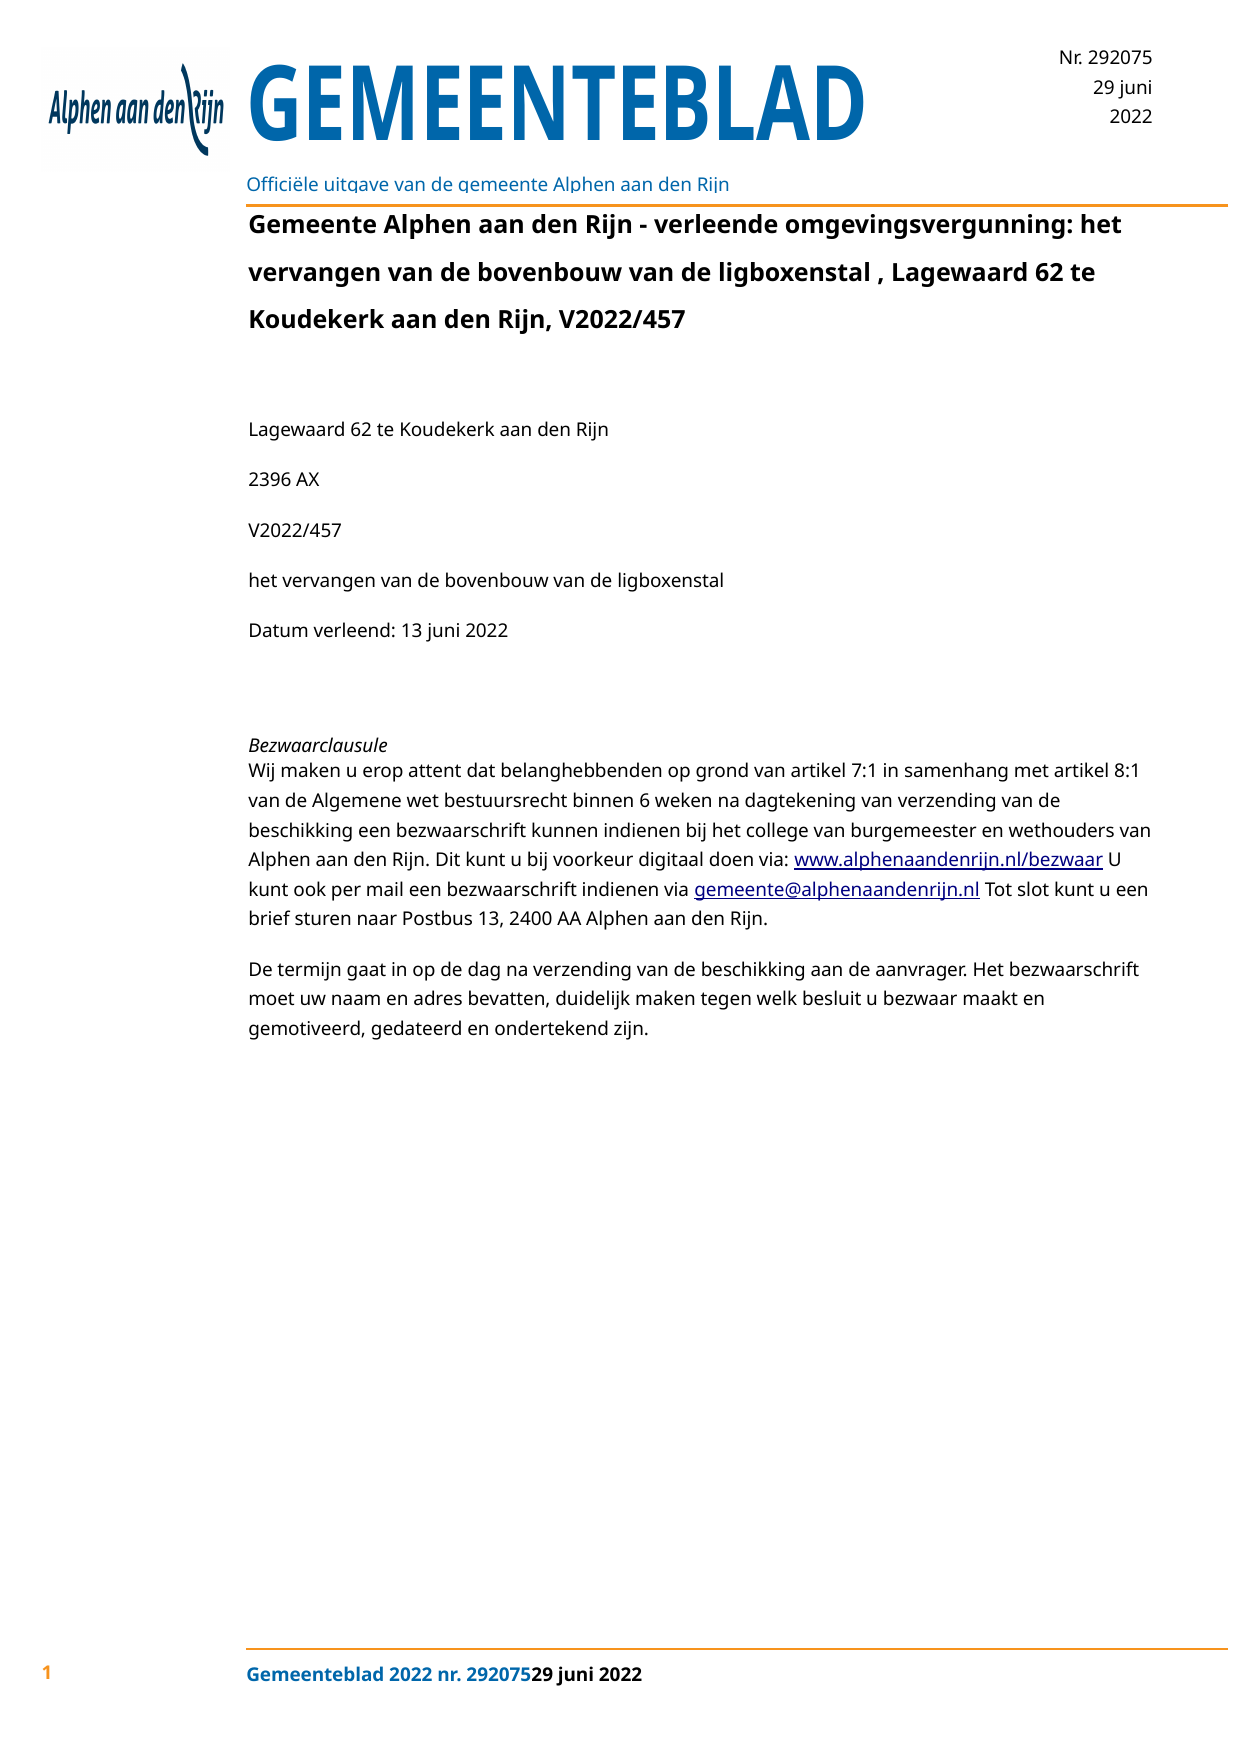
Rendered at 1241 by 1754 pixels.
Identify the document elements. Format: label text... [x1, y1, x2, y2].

text Gemeente Alphen aan den Rijn - verleende omgevingsvergunning: het vervangen van de bovenbouw van de ligboxenstal , Lagewaard 62 te Koudekerk aan den Rijn, V2022/457 [248, 207, 1152, 336]
text Datum verleend: 13 juni 2022 [248, 618, 1152, 643]
text het vervangen van de bovenbouw van de ligboxenstal [248, 567, 1152, 593]
text V2022/457 [248, 517, 1152, 542]
text De termijn gaat in op de dag na verzending van de beschikking aan de aanvrager. Het bezwaarschrift moet uw naam en adres bevatten, duidelijk maken tegen welk besluit u bezwaar maakt en gemotiveerd, gedateerd en ondertekend zijn. [248, 956, 1152, 1041]
picture [41, 47, 231, 172]
text Wij maken u erop attent dat belanghebbenden op grond van artikel 7:1 in samenhang met artikel 8:1 van de Algemene wet bestuursrecht binnen 6 weken na dagtekening van verzending van de beschikking een bezwaarschrift kunnen indienen bij het college van burgemeester en wethouders van Alphen aan den Rijn. Dit kunt u bij voorkeur digitaal doen via: www.alphenaandenrijn.nl/bezwaar U kunt ook per mail een bezwaarschrift indienen via gemeente@alphenaandenrijn.nl Tot slot kunt u een brief sturen naar Postbus 13, 2400 AA Alphen aan den Rijn. [248, 758, 1152, 931]
text 2396 AX [248, 466, 1152, 492]
text Lagewaard 62 te Koudekerk aan den Rijn [248, 416, 1152, 442]
text Bezwaarclausule [248, 732, 1152, 758]
